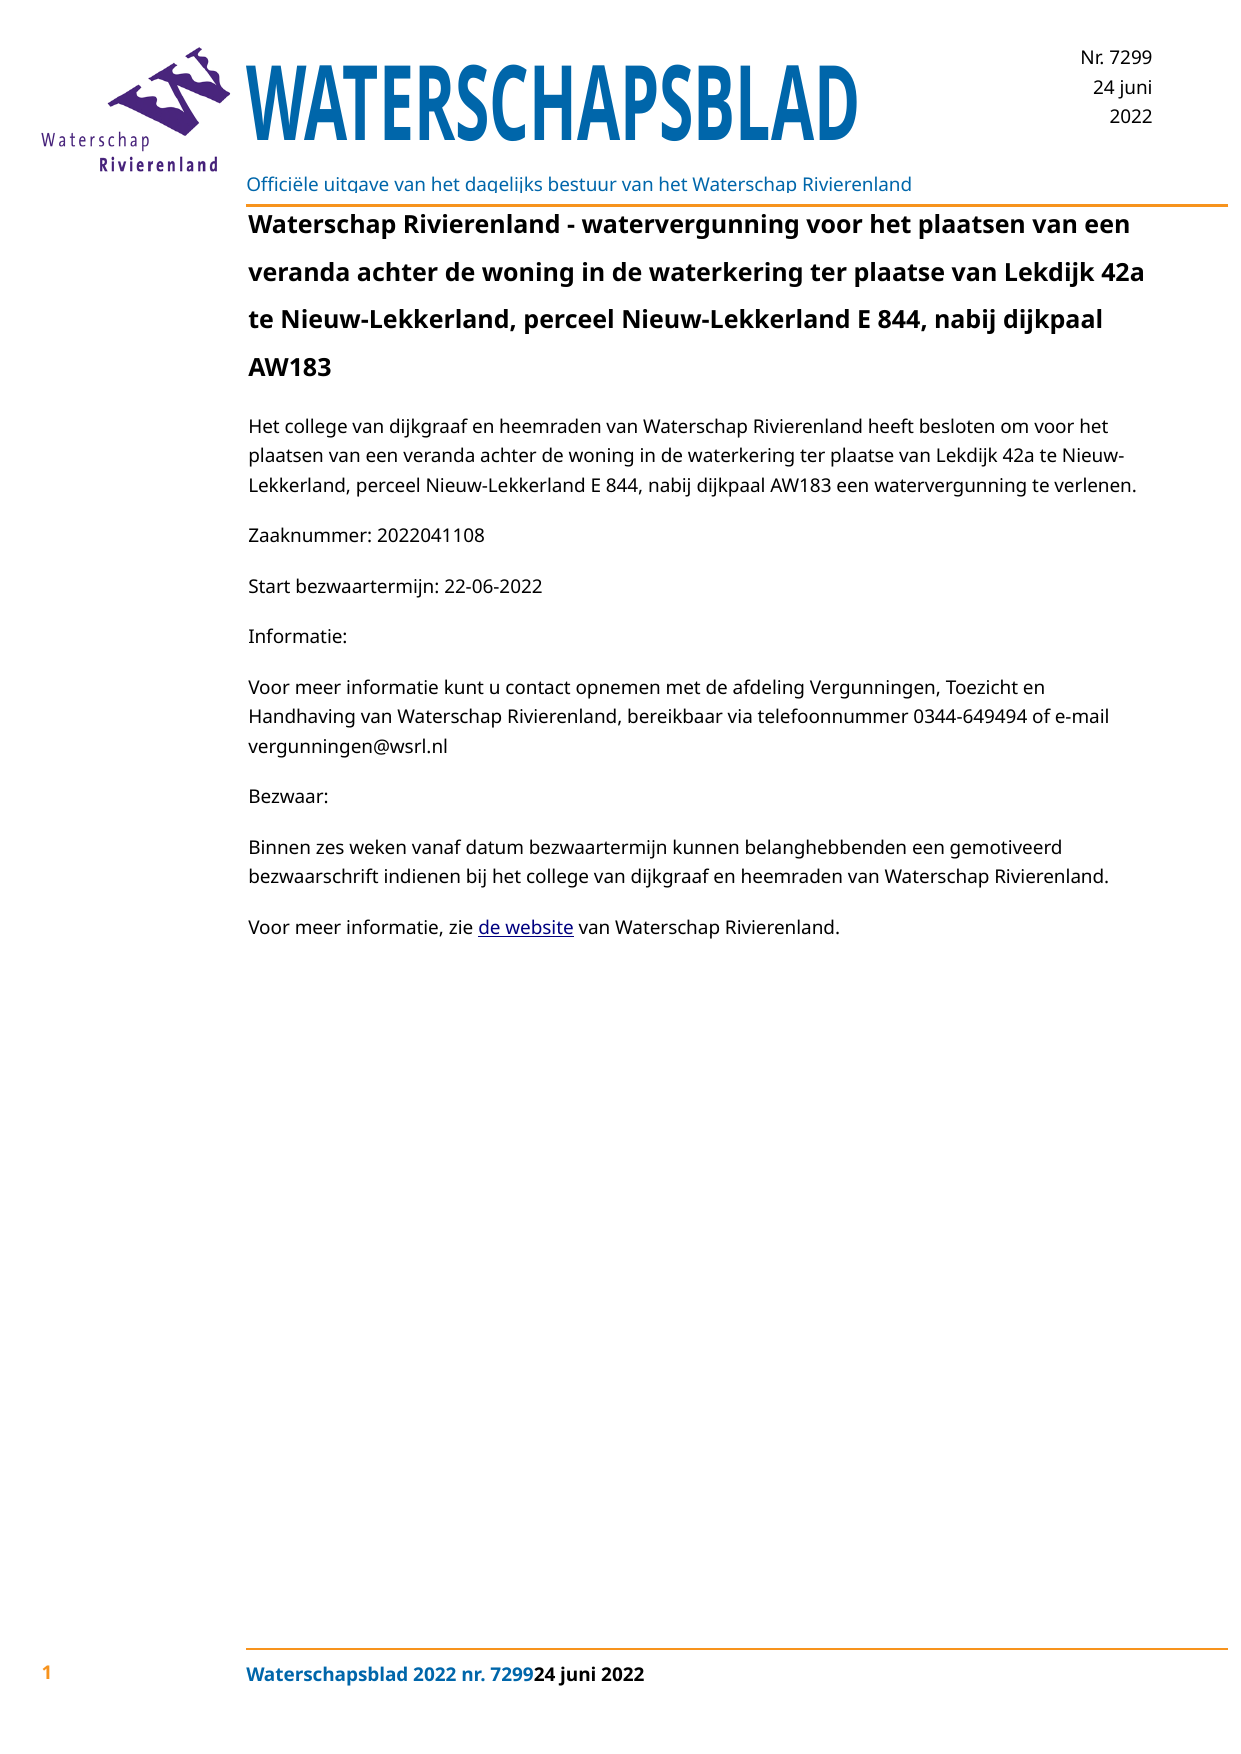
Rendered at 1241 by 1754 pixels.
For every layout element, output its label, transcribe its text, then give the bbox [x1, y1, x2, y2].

text Start bezwaartermijn: 22-06-2022 [248, 573, 1152, 599]
text Voor meer informatie, zie de website van Waterschap Rivierenland. [248, 914, 1152, 940]
picture [41, 47, 231, 172]
text Informatie: [248, 623, 1152, 649]
text Binnen zes weken vanaf datum bezwaartermijn kunnen belanghebbenden een gemotiveerd bezwaarschrift indienen bij het college van dijkgraaf en heemraden van Waterschap Rivierenland. [248, 834, 1152, 889]
text Het college van dijkgraaf en heemraden van Waterschap Rivierenland heeft besloten om voor het plaatsen van een veranda achter de woning in de waterkering ter plaatse van Lekdijk 42a te Nieuw-Lekkerland, perceel Nieuw-Lekkerland E 844, nabij dijkpaal AW183 een watervergunning te verlenen. [248, 413, 1152, 498]
text Waterschap Rivierenland - watervergunning voor het plaatsen van een veranda achter de woning in de waterkering ter plaatse van Lekdijk 42a te Nieuw-Lekkerland, perceel Nieuw-Lekkerland E 844, nabij dijkpaal AW183 [248, 207, 1152, 384]
text Voor meer informatie kunt u contact opnemen met de afdeling Vergunningen, Toezicht en Handhaving van Waterschap Rivierenland, bereikbaar via telefoonnummer 0344-649494 of e-mail vergunningen@wsrl.nl [248, 674, 1152, 759]
text Zaaknummer: 2022041108 [248, 523, 1152, 548]
text Bezwaar: [248, 783, 1152, 809]
